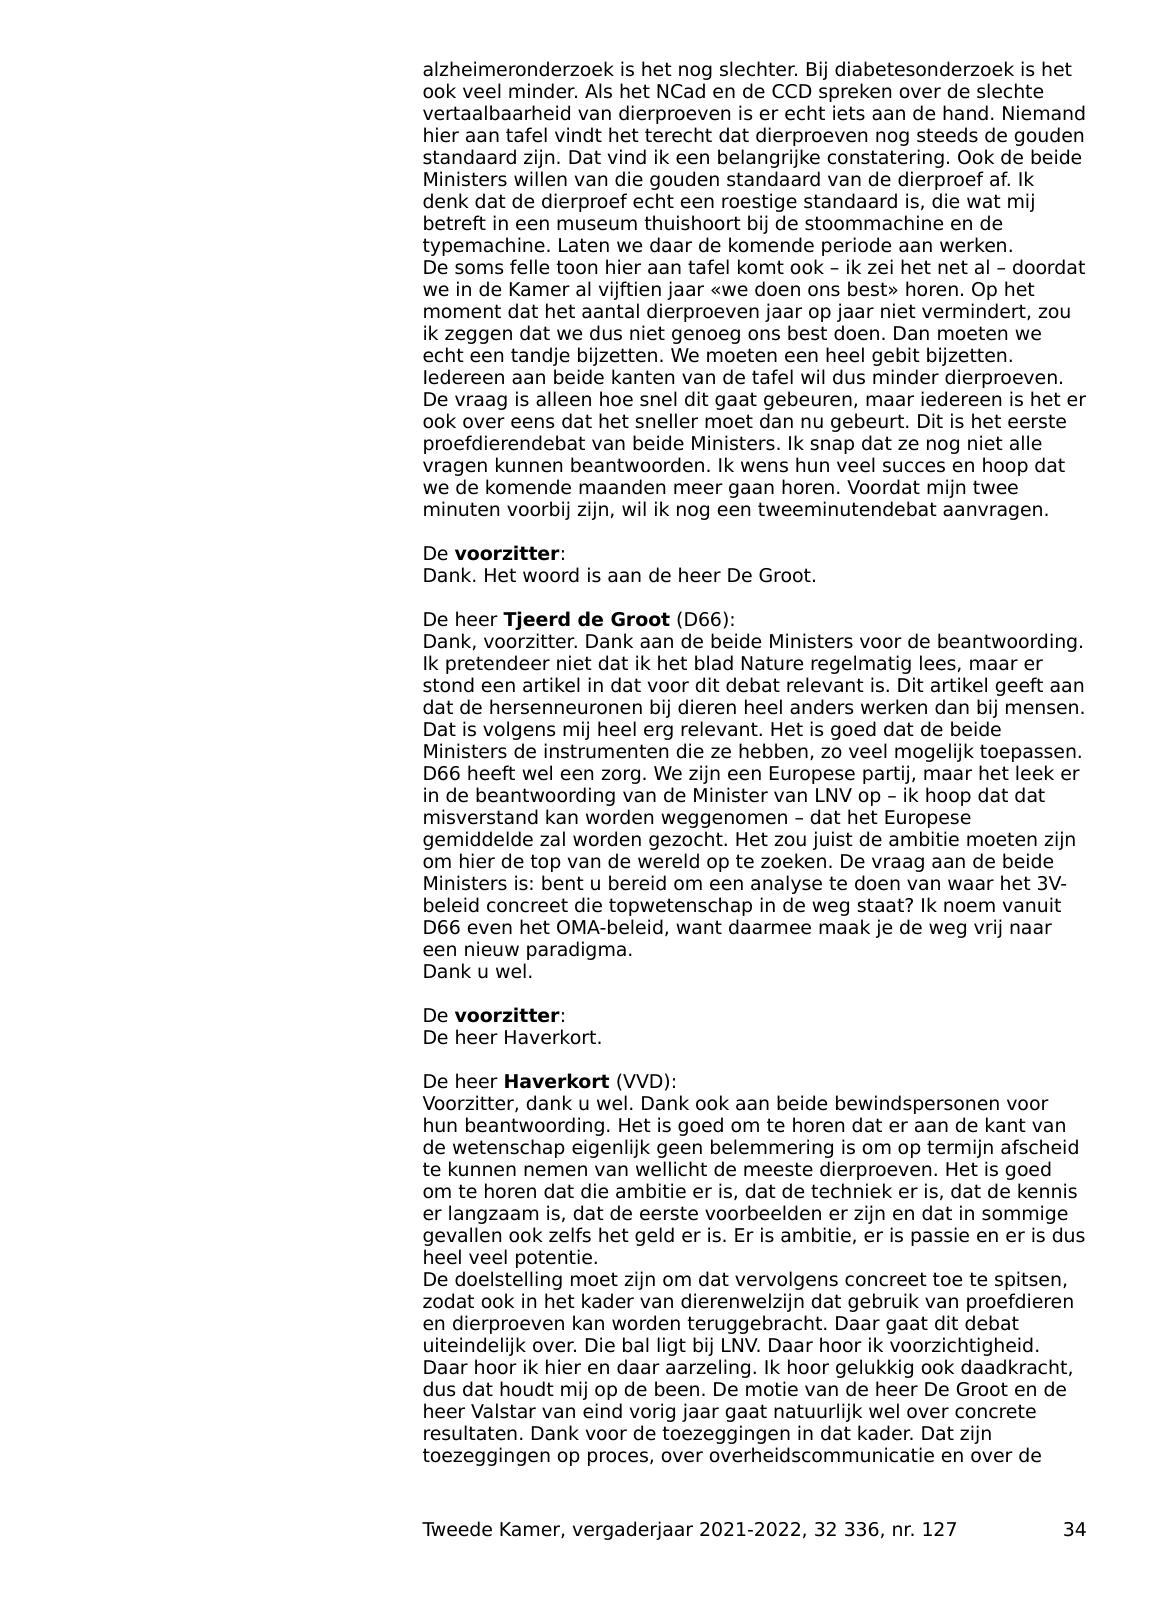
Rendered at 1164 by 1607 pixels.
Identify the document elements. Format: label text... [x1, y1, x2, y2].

text De heer Tjeerd de Groot (D66): [422, 609, 1087, 631]
text Dank u wel. [422, 961, 1087, 983]
text De voorzitter: [422, 543, 1087, 565]
text Voorzitter, dank u wel. Dank ook aan beide bewindspersonen voor hun beantwoording. Het is goed om te horen dat er aan de kant van de wetenschap eigenlijk geen belemmering is om op termijn afscheid te kunnen nemen van wellicht de meeste dierproeven. Het is goed om te horen dat die ambitie er is, dat de techniek er is, dat de kennis er langzaam is, dat de eerste voorbeelden er zijn en dat in sommige gevallen ook zelfs het geld er is. Er is ambitie, er is passie en er is dus heel veel potentie. [422, 1093, 1087, 1269]
text Dank, voorzitter. Dank aan de beide Ministers voor de beantwoording. Ik pretendeer niet dat ik het blad Nature regelmatig lees, maar er stond een artikel in dat voor dit debat relevant is. Dit artikel geeft aan dat de hersenneuronen bij dieren heel anders werken dan bij mensen. Dat is volgens mij heel erg relevant. Het is goed dat de beide Ministers de instrumenten die ze hebben, zo veel mogelijk toepassen. D66 heeft wel een zorg. We zijn een Europese partij, maar het leek er in de beantwoording van de Minister van LNV op – ik hoop dat dat misverstand kan worden weggenomen – dat het Europese gemiddelde zal worden gezocht. Het zou juist de ambitie moeten zijn om hier de top van de wereld op te zoeken. De vraag aan de beide Ministers is: bent u bereid om een analyse te doen van waar het 3V-beleid concreet die topwetenschap in de weg staat? Ik noem vanuit D66 even het OMA-beleid, want daarmee maak je de weg vrij naar een nieuw paradigma. [422, 631, 1087, 961]
text De heer Haverkort. [422, 1027, 1087, 1049]
text De soms felle toon hier aan tafel komt ook – ik zei het net al – doordat we in de Kamer al vijftien jaar «we doen ons best» horen. Op het moment dat het aantal dierproeven jaar op jaar niet vermindert, zou ik zeggen dat we dus niet genoeg ons best doen. Dan moeten we echt een tandje bijzetten. We moeten een heel gebit bijzetten. [422, 257, 1087, 367]
text De voorzitter: [422, 1005, 1087, 1027]
text De heer Haverkort (VVD): [422, 1071, 1087, 1093]
text Iedereen aan beide kanten van de tafel wil dus minder dierproeven. De vraag is alleen hoe snel dit gaat gebeuren, maar iedereen is het er ook over eens dat het sneller moet dan nu gebeurt. Dit is het eerste proefdierendebat van beide Ministers. Ik snap dat ze nog niet alle vragen kunnen beantwoorden. Ik wens hun veel succes en hoop dat we de komende maanden meer gaan horen. Voordat mijn twee minuten voorbij zijn, wil ik nog een tweeminutendebat aanvragen. [422, 367, 1087, 521]
text alzheimeronderzoek is het nog slechter. Bij diabetesonderzoek is het ook veel minder. Als het NCad en de CCD spreken over de slechte vertaalbaarheid van dierproeven is er echt iets aan de hand. Niemand hier aan tafel vindt het terecht dat dierproeven nog steeds de gouden standaard zijn. Dat vind ik een belangrijke constatering. Ook de beide Ministers willen van die gouden standaard van de dierproef af. Ik denk dat de dierproef echt een roestige standaard is, die wat mij betreft in een museum thuishoort bij de stoommachine en de typemachine. Laten we daar de komende periode aan werken. [422, 59, 1087, 257]
text Dank. Het woord is aan de heer De Groot. [422, 565, 1087, 587]
text De doelstelling moet zijn om dat vervolgens concreet toe te spitsen, zodat ook in het kader van dierenwelzijn dat gebruik van proefdieren en dierproeven kan worden teruggebracht. Daar gaat dit debat uiteindelijk over. Die bal ligt bij LNV. Daar hoor ik voorzichtigheid. Daar hoor ik hier en daar aarzeling. Ik hoor gelukkig ook daadkracht, dus dat houdt mij op de been. De motie van de heer De Groot en de heer Valstar van eind vorig jaar gaat natuurlijk wel over concrete resultaten. Dank voor de toezeggingen in dat kader. Dat zijn toezeggingen op proces, over overheidscommunicatie en over de [422, 1269, 1087, 1467]
